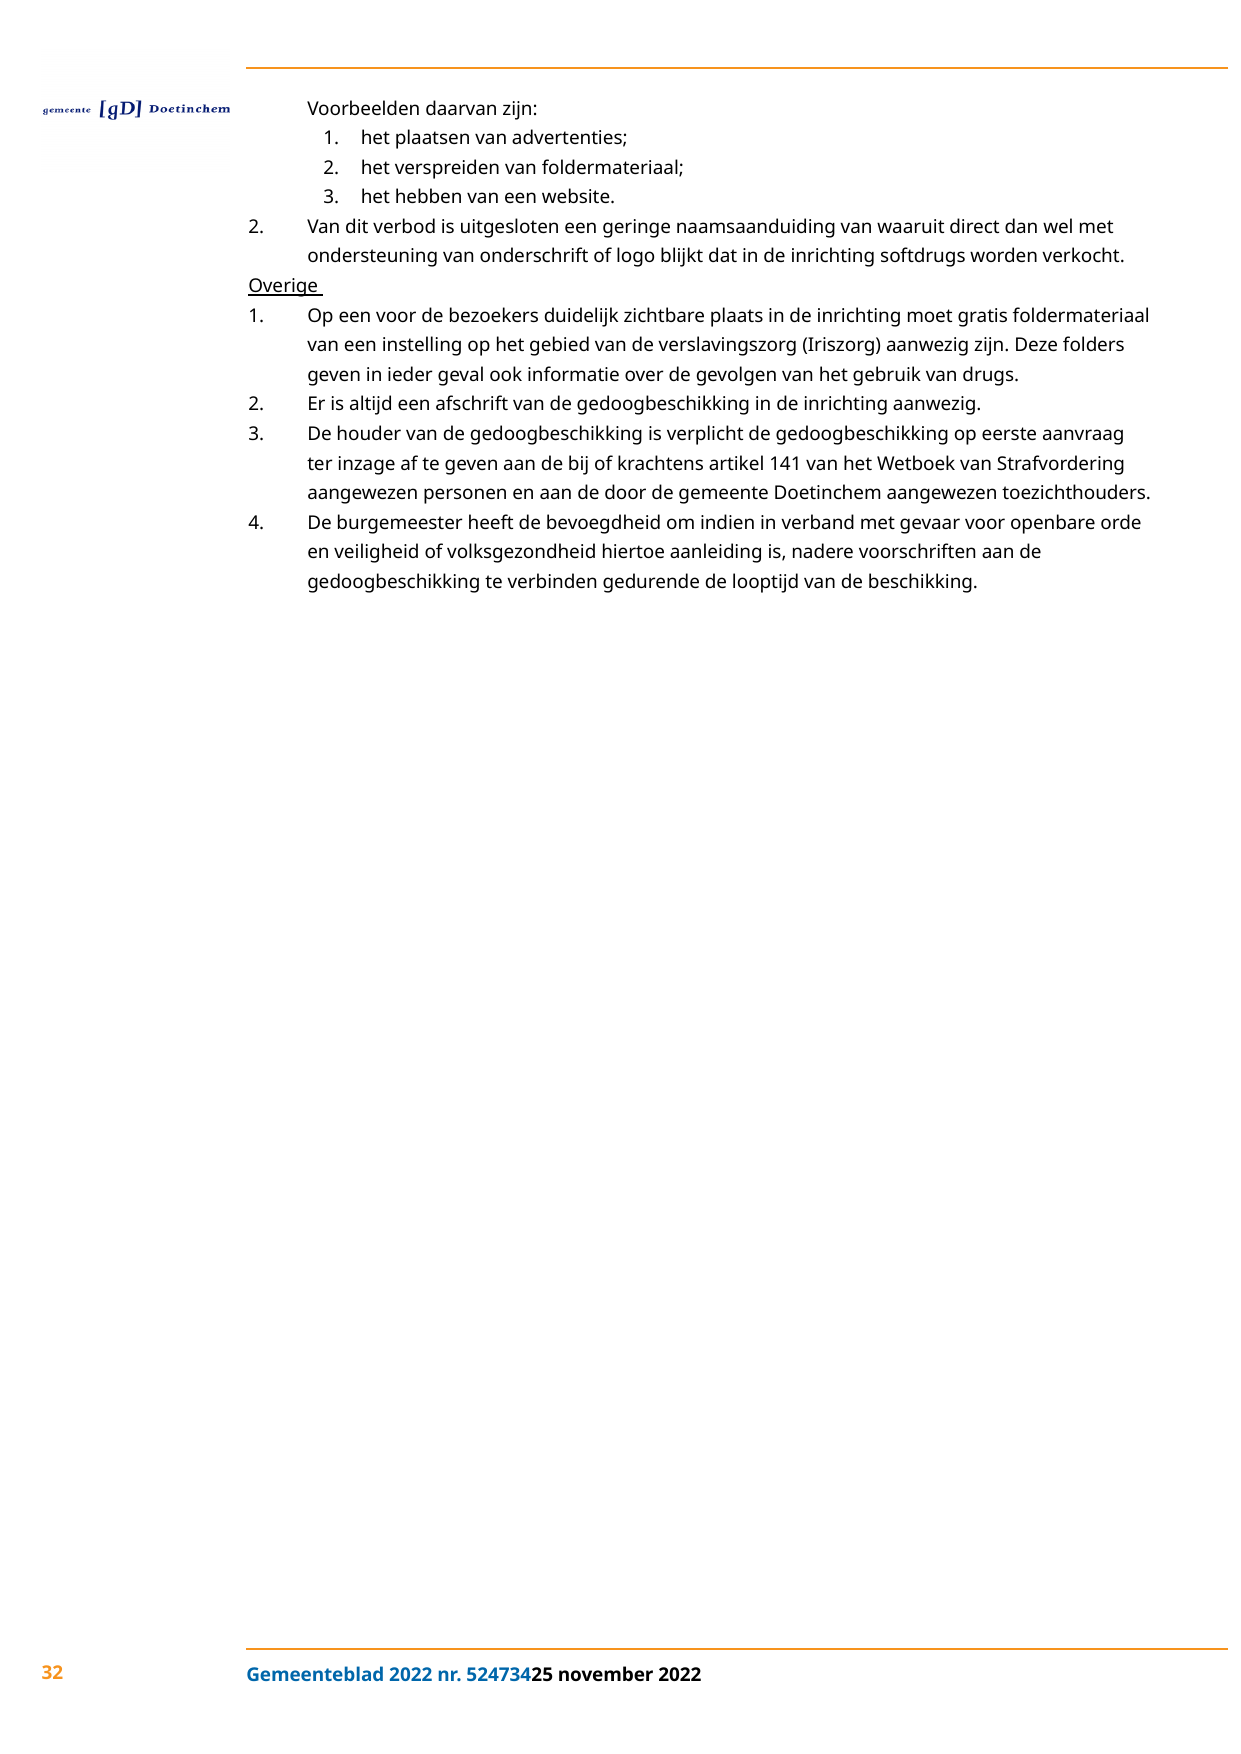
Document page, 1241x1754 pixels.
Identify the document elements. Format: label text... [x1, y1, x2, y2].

list Er is altijd een afschrift van de gedoogbeschikking in de inrichting aanwezig. [248, 391, 1152, 416]
picture [41, 47, 231, 172]
text Overige [248, 272, 1152, 298]
list het plaatsen van advertenties; [323, 124, 1152, 150]
list Van dit verbod is uitgesloten een geringe naamsaanduiding van waaruit direct dan wel met ondersteuning van onderschrift of logo blijkt dat in de inrichting softdrugs worden verkocht. [248, 213, 1152, 268]
list het hebben van een website. [323, 183, 1152, 209]
list Voorbeelden daarvan zijn: [248, 95, 1152, 121]
list De houder van de gedoogbeschikking is verplicht de gedoogbeschikking op eerste aanvraag ter inzage af te geven aan de bij of krachtens artikel 141 van het Wetboek van Strafvordering aangewezen personen en aan de door de gemeente Doetinchem aangewezen toezichthouders. [248, 420, 1152, 505]
list Op een voor de bezoekers duidelijk zichtbare plaats in de inrichting moet gratis foldermateriaal van een instelling op het gebied van de verslavingszorg (Iriszorg) aanwezig zijn. Deze folders geven in ieder geval ook informatie over de gevolgen van het gebruik van drugs. [248, 302, 1152, 387]
list De burgemeester heeft de bevoegdheid om indien in verband met gevaar voor openbare orde en veiligheid of volksgezondheid hiertoe aanleiding is, nadere voorschriften aan de gedoogbeschikking te verbinden gedurende de looptijd van de beschikking. [248, 509, 1152, 594]
list het verspreiden van foldermateriaal; [323, 154, 1152, 180]
